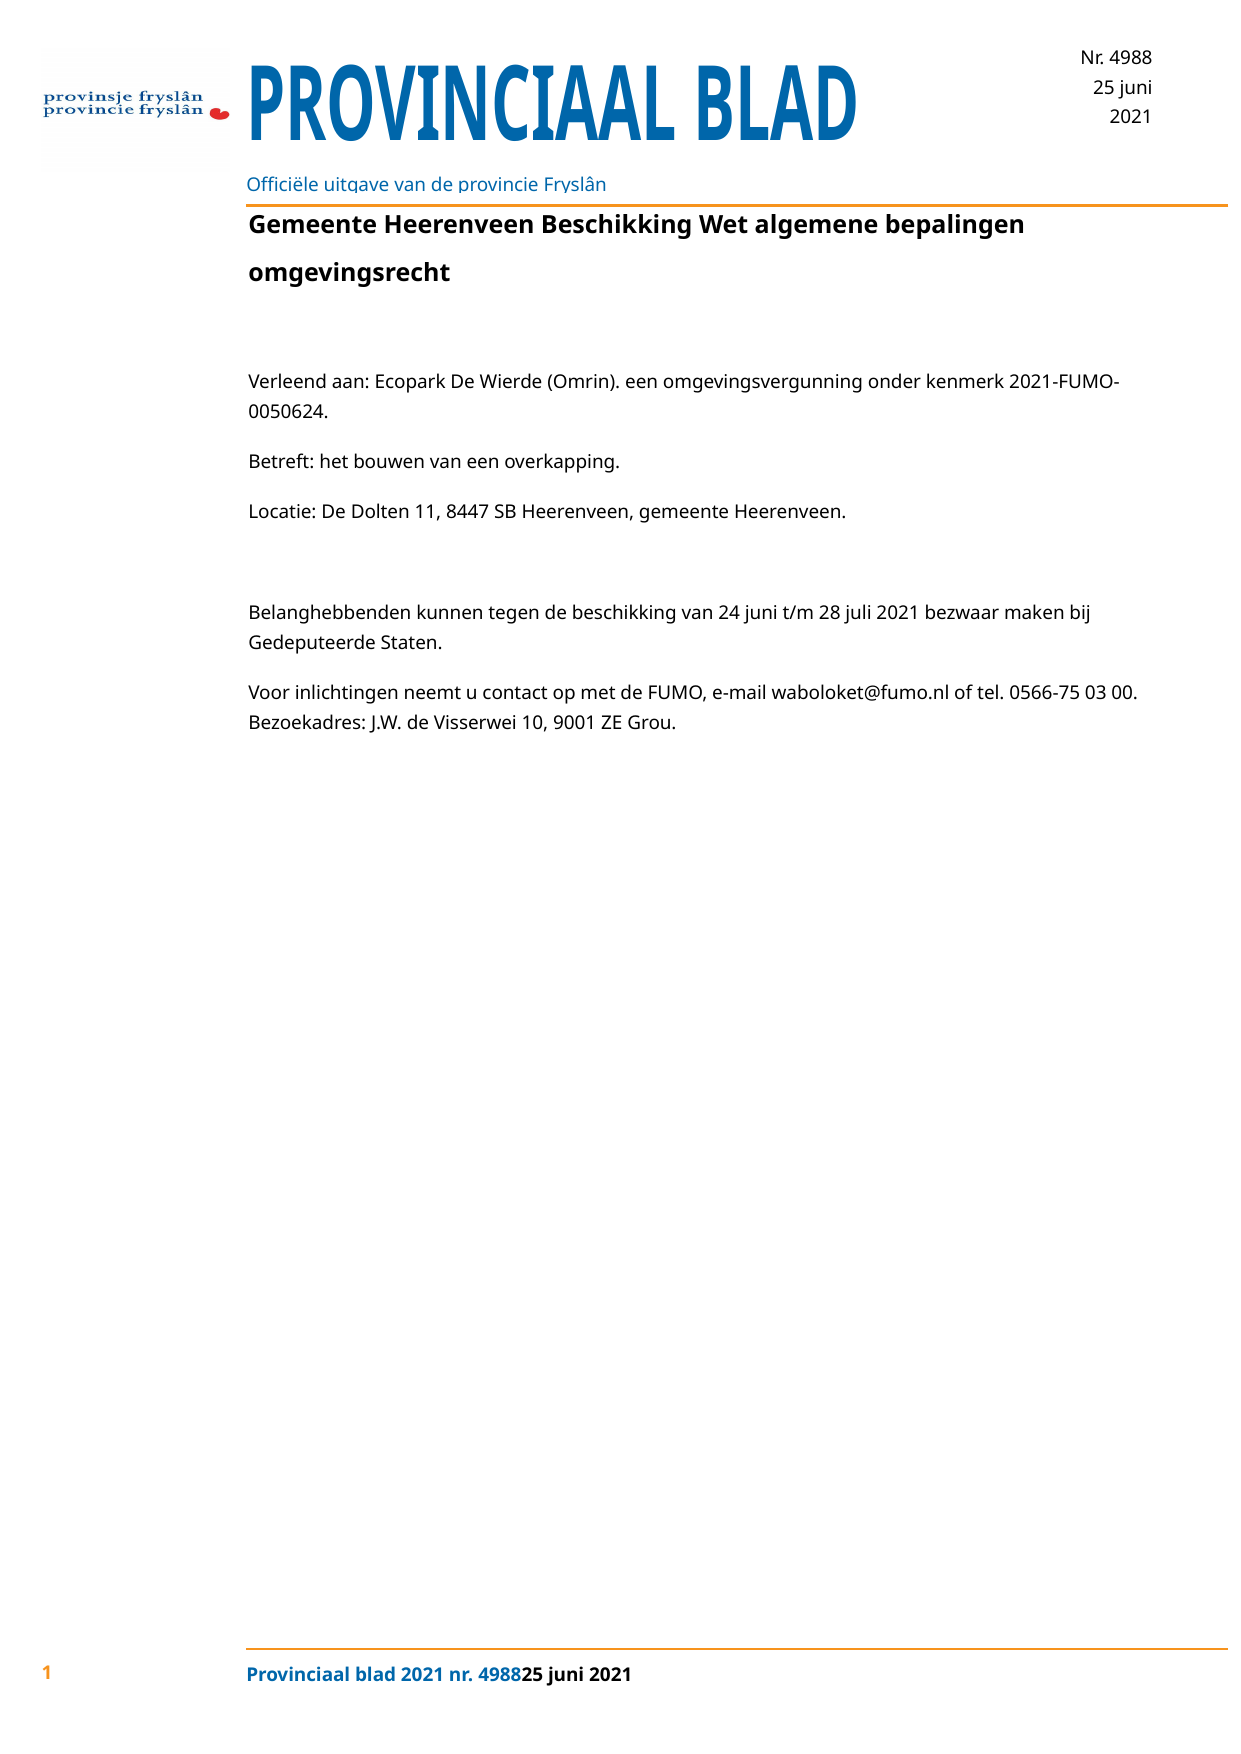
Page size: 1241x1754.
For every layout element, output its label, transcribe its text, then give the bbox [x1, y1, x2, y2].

text Betreft: het bouwen van een overkapping. [248, 448, 1152, 474]
picture [41, 47, 231, 172]
text Locatie: De Dolten 11, 8447 SB Heerenveen, gemeente Heerenveen. [248, 499, 1152, 524]
text Belanghebbenden kunnen tegen de beschikking van 24 juni t/m 28 juli 2021 bezwaar maken bij Gedeputeerde Staten. [248, 599, 1152, 655]
text Voor inlichtingen neemt u contact op met de FUMO, e-mail waboloket@fumo.nl of tel. 0566-75 03 00. Bezoekadres: J.W. de Visserwei 10, 9001 ZE Grou. [248, 679, 1152, 735]
text Verleend aan: Ecopark De Wierde (Omrin). een omgevingsvergunning onder kenmerk 2021-FUMO-0050624. [248, 368, 1152, 424]
text Gemeente Heerenveen Beschikking Wet algemene bepalingen omgevingsrecht [248, 207, 1152, 288]
